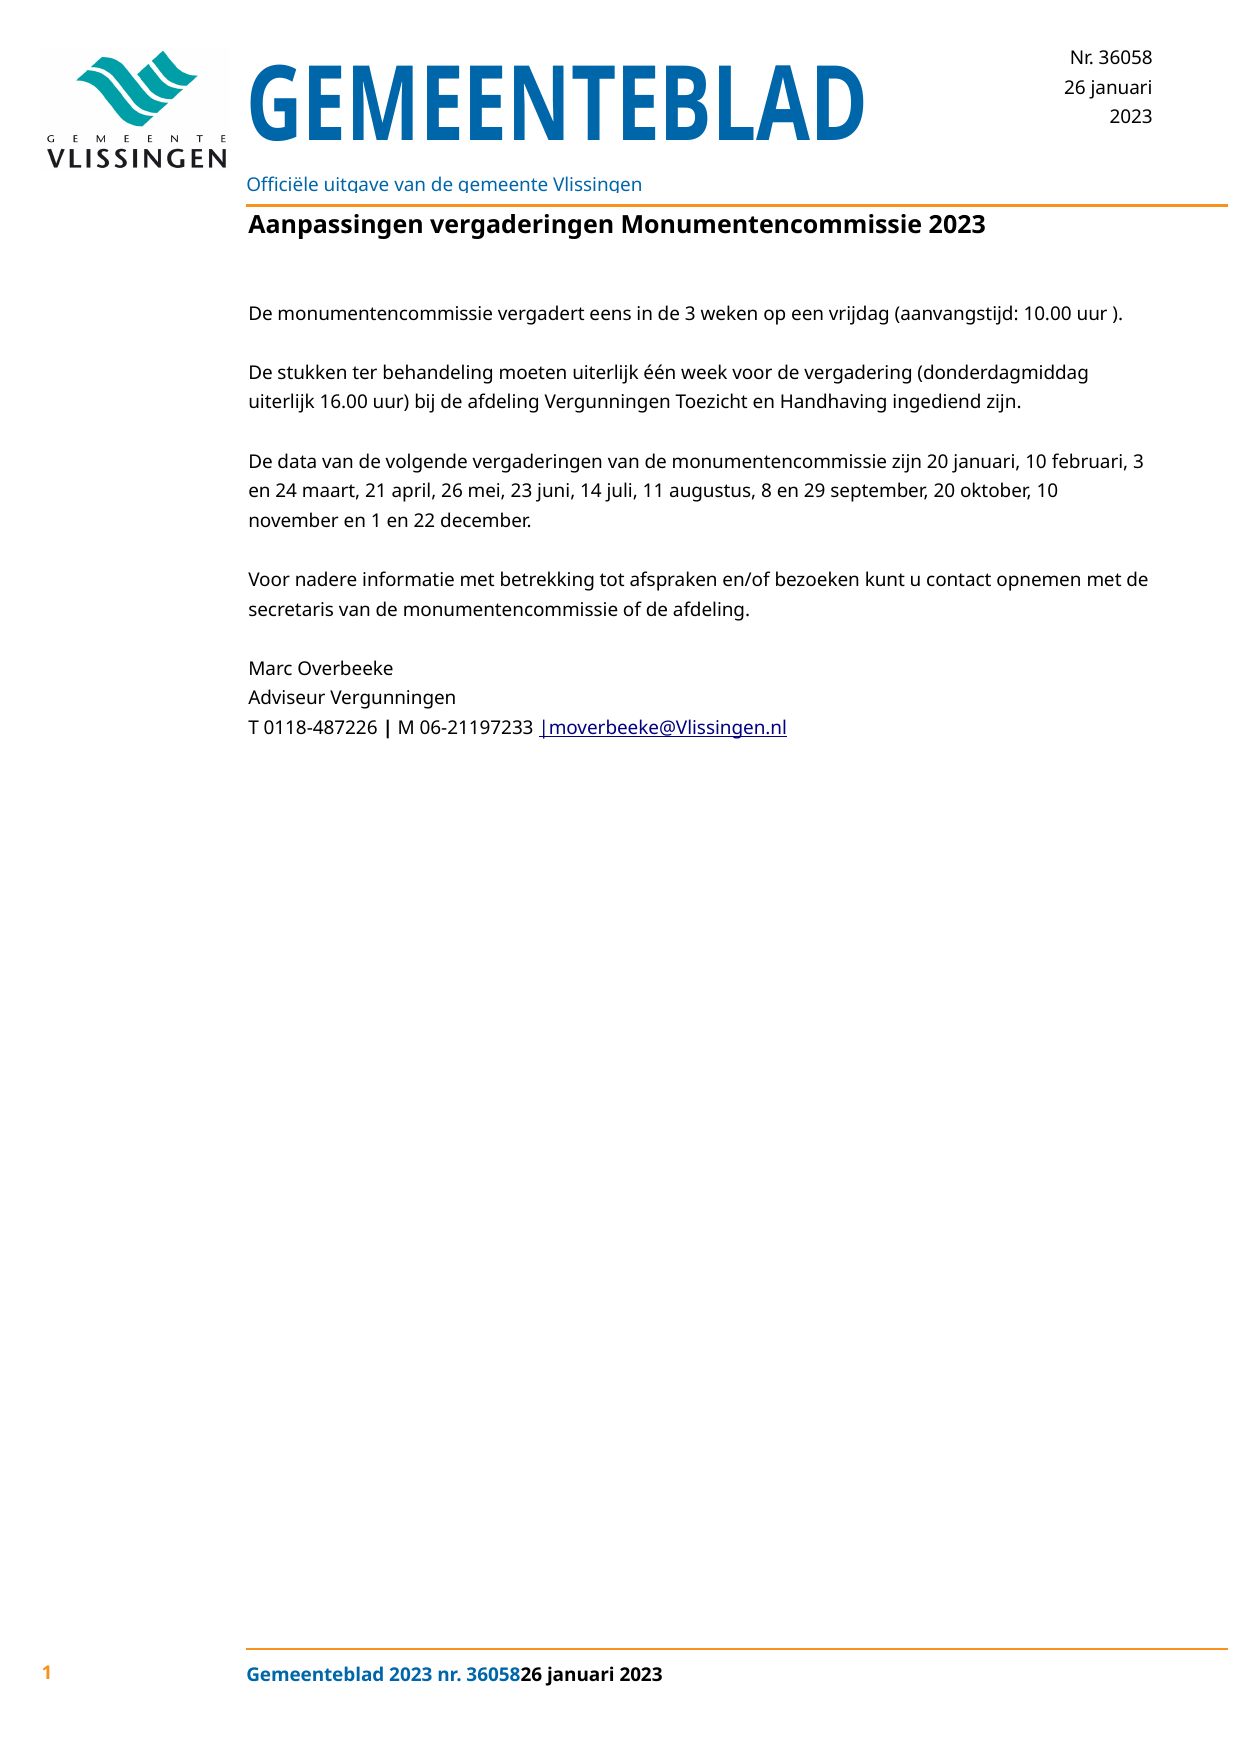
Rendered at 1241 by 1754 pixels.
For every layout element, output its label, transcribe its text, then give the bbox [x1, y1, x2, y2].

text T 0118-487226 | M 06-21197233 |moverbeeke@Vlissingen.nl [248, 714, 1152, 740]
text Aanpassingen vergaderingen Monumentencommissie 2023 [248, 207, 1152, 241]
text De stukken ter behandeling moeten uiterlijk één week voor de vergadering (donderdagmiddag uiterlijk 16.00 uur) bij de afdeling Vergunningen Toezicht en Handhaving ingediend zijn. [248, 359, 1152, 414]
picture [41, 47, 231, 172]
text Marc Overbeeke [248, 655, 1152, 681]
text De data van de volgende vergaderingen van de monumentencommissie zijn 20 januari, 10 februari, 3 en 24 maart, 21 april, 26 mei, 23 juni, 14 juli, 11 augustus, 8 en 29 september, 20 oktober, 10 november en 1 en 22 december. [248, 448, 1152, 533]
text Voor nadere informatie met betrekking tot afspraken en/of bezoeken kunt u contact opnemen met de secretaris van de monumentencommissie of de afdeling. [248, 566, 1152, 621]
text De monumentencommissie vergadert eens in de 3 weken op een vrijdag (aanvangstijd: 10.00 uur ). [248, 300, 1152, 326]
text Adviseur Vergunningen [248, 684, 1152, 710]
